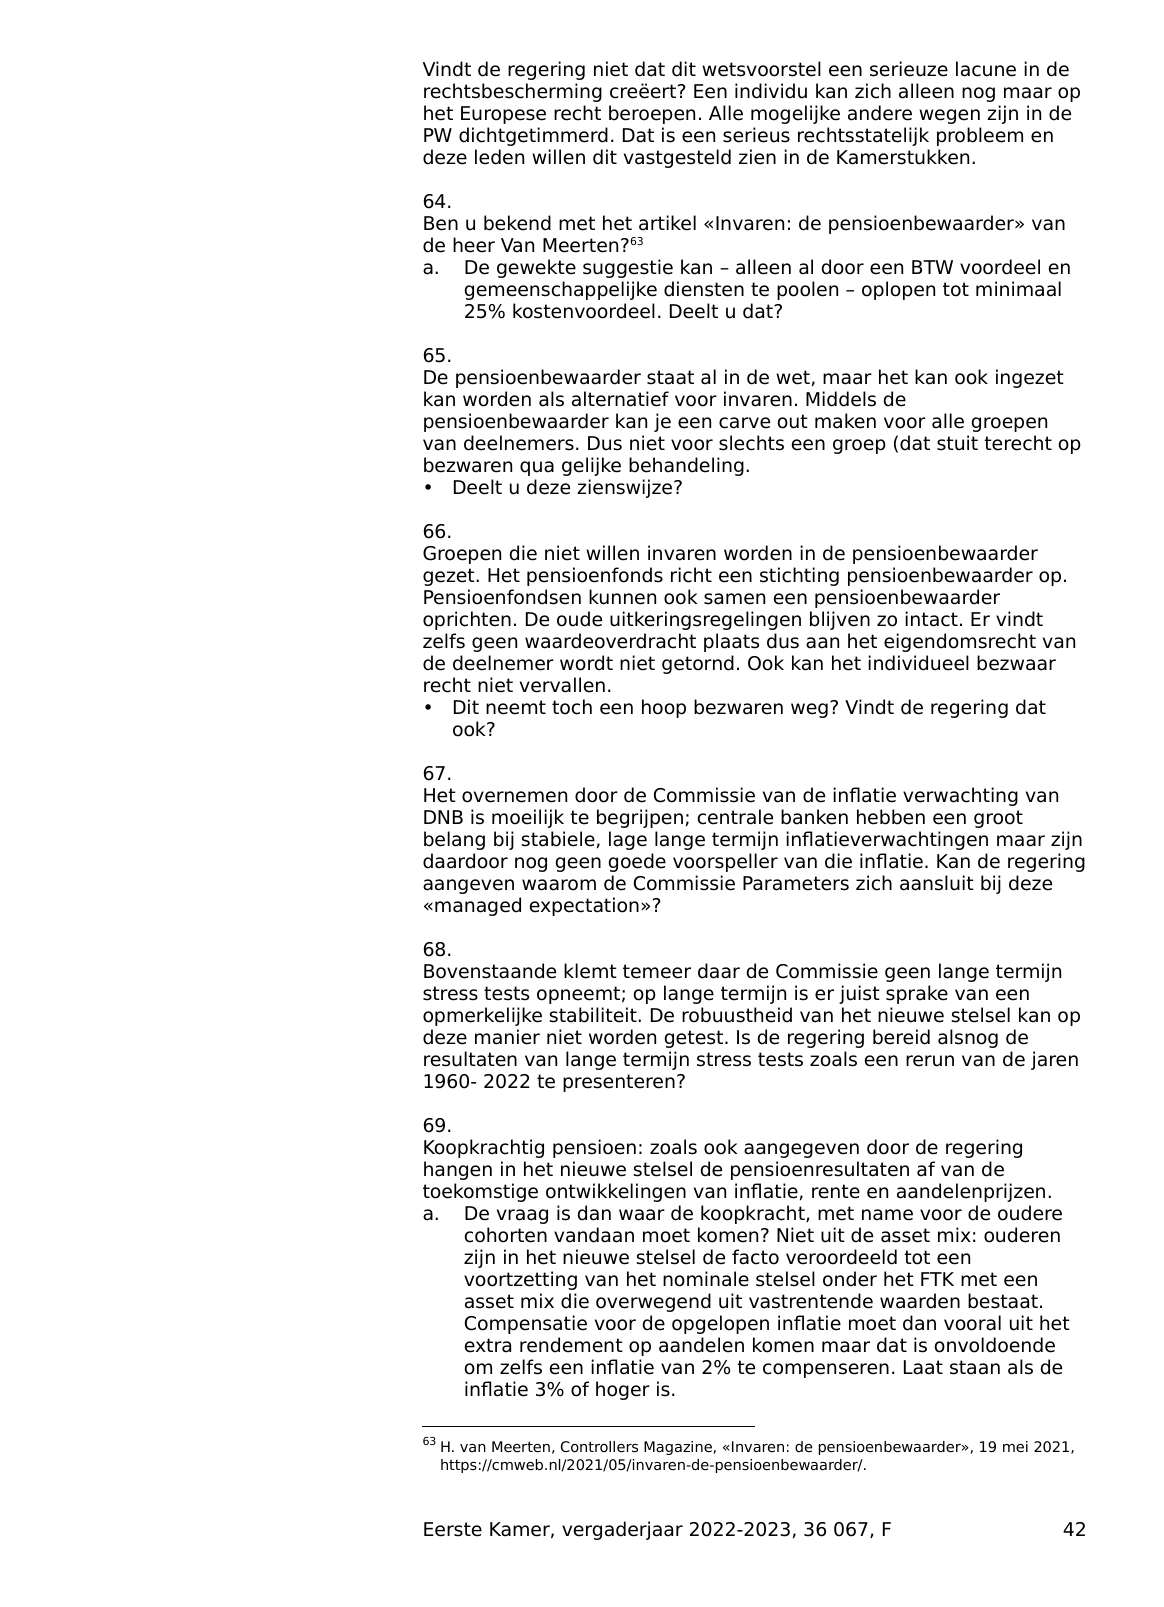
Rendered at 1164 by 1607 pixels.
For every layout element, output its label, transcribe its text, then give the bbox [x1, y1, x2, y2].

text 67. [422, 763, 1087, 785]
text 65. [422, 345, 1087, 367]
text De pensioenbewaarder staat al in de wet, maar het kan ook ingezet kan worden als alternatief voor invaren. Middels de pensioenbewaarder kan je een carve out maken voor alle groepen van deelnemers. Dus niet voor slechts een groep (dat stuit terecht op bezwaren qua gelijke behandeling. [422, 367, 1087, 477]
text a. De gewekte suggestie kan – alleen al door een BTW voordeel en gemeenschappelijke diensten te poolen – oplopen tot minimaal 25% kostenvoordeel. Deelt u dat? [422, 257, 1087, 323]
text 68. [422, 939, 1087, 961]
text Koopkrachtig pensioen: zoals ook aangegeven door de regering hangen in het nieuwe stelsel de pensioenresultaten af van de toekomstige ontwikkelingen van inflatie, rente en aandelenprijzen. [422, 1137, 1087, 1203]
text Bovenstaande klemt temeer daar de Commissie geen lange termijn stress tests opneemt; op lange termijn is er juist sprake van een opmerkelijke stabiliteit. De robuustheid van het nieuwe stelsel kan op deze manier niet worden getest. Is de regering bereid alsnog de resultaten van lange termijn stress tests zoals een rerun van de jaren 1960- 2022 te presenteren? [422, 961, 1087, 1093]
text Het overnemen door de Commissie van de inflatie verwachting van DNB is moeilijk te begrijpen; centrale banken hebben een groot belang bij stabiele, lage lange termijn inflatieverwachtingen maar zijn daardoor nog geen goede voorspeller van die inflatie. Kan de regering aangeven waarom de Commissie Parameters zich aansluit bij deze «managed expectation»? [422, 785, 1087, 917]
text 66. [422, 521, 1087, 543]
text Ben u bekend met het artikel «Invaren: de pensioenbewaarder» van de heer Van Meerten? [422, 213, 1087, 257]
text Vindt de regering niet dat dit wetsvoorstel een serieuze lacune in de rechtsbescherming creëert? Een individu kan zich alleen nog maar op het Europese recht beroepen. Alle mogelijke andere wegen zijn in de PW dichtgetimmerd. Dat is een serieus rechtsstatelijk probleem en deze leden willen dit vastgesteld zien in de Kamerstukken. [422, 59, 1087, 169]
text a. De vraag is dan waar de koopkracht, met name voor de oudere cohorten vandaan moet komen? Niet uit de asset mix: ouderen zijn in het nieuwe stelsel de facto veroordeeld tot een voortzetting van het nominale stelsel onder het FTK met een asset mix die overwegend uit vastrentende waarden bestaat. Compensatie voor de opgelopen inflatie moet dan vooral uit het extra rendement op aandelen komen maar dat is onvoldoende om zelfs een inflatie van 2% te compenseren. Laat staan als de inflatie 3% of hoger is. [422, 1203, 1087, 1401]
text 69. [422, 1115, 1087, 1137]
text • Dit neemt toch een hoop bezwaren weg? Vindt de regering dat ook? [422, 697, 1087, 741]
text Groepen die niet willen invaren worden in de pensioenbewaarder gezet. Het pensioenfonds richt een stichting pensioenbewaarder op. Pensioenfondsen kunnen ook samen een pensioenbewaarder oprichten. De oude uitkeringsregelingen blijven zo intact. Er vindt zelfs geen waardeoverdracht plaats dus aan het eigendomsrecht van de deelnemer wordt niet getornd. Ook kan het individueel bezwaar recht niet vervallen. [422, 543, 1087, 697]
text • Deelt u deze zienswijze? [422, 477, 1087, 499]
text H. van Meerten, Controllers Magazine, «Invaren: de pensioenbewaarder», 19 mei 2021, https://cmweb.nl/2021/05/invaren-de-pensioenbewaarder/. [422, 1435, 1087, 1474]
text 64. [422, 191, 1087, 213]
